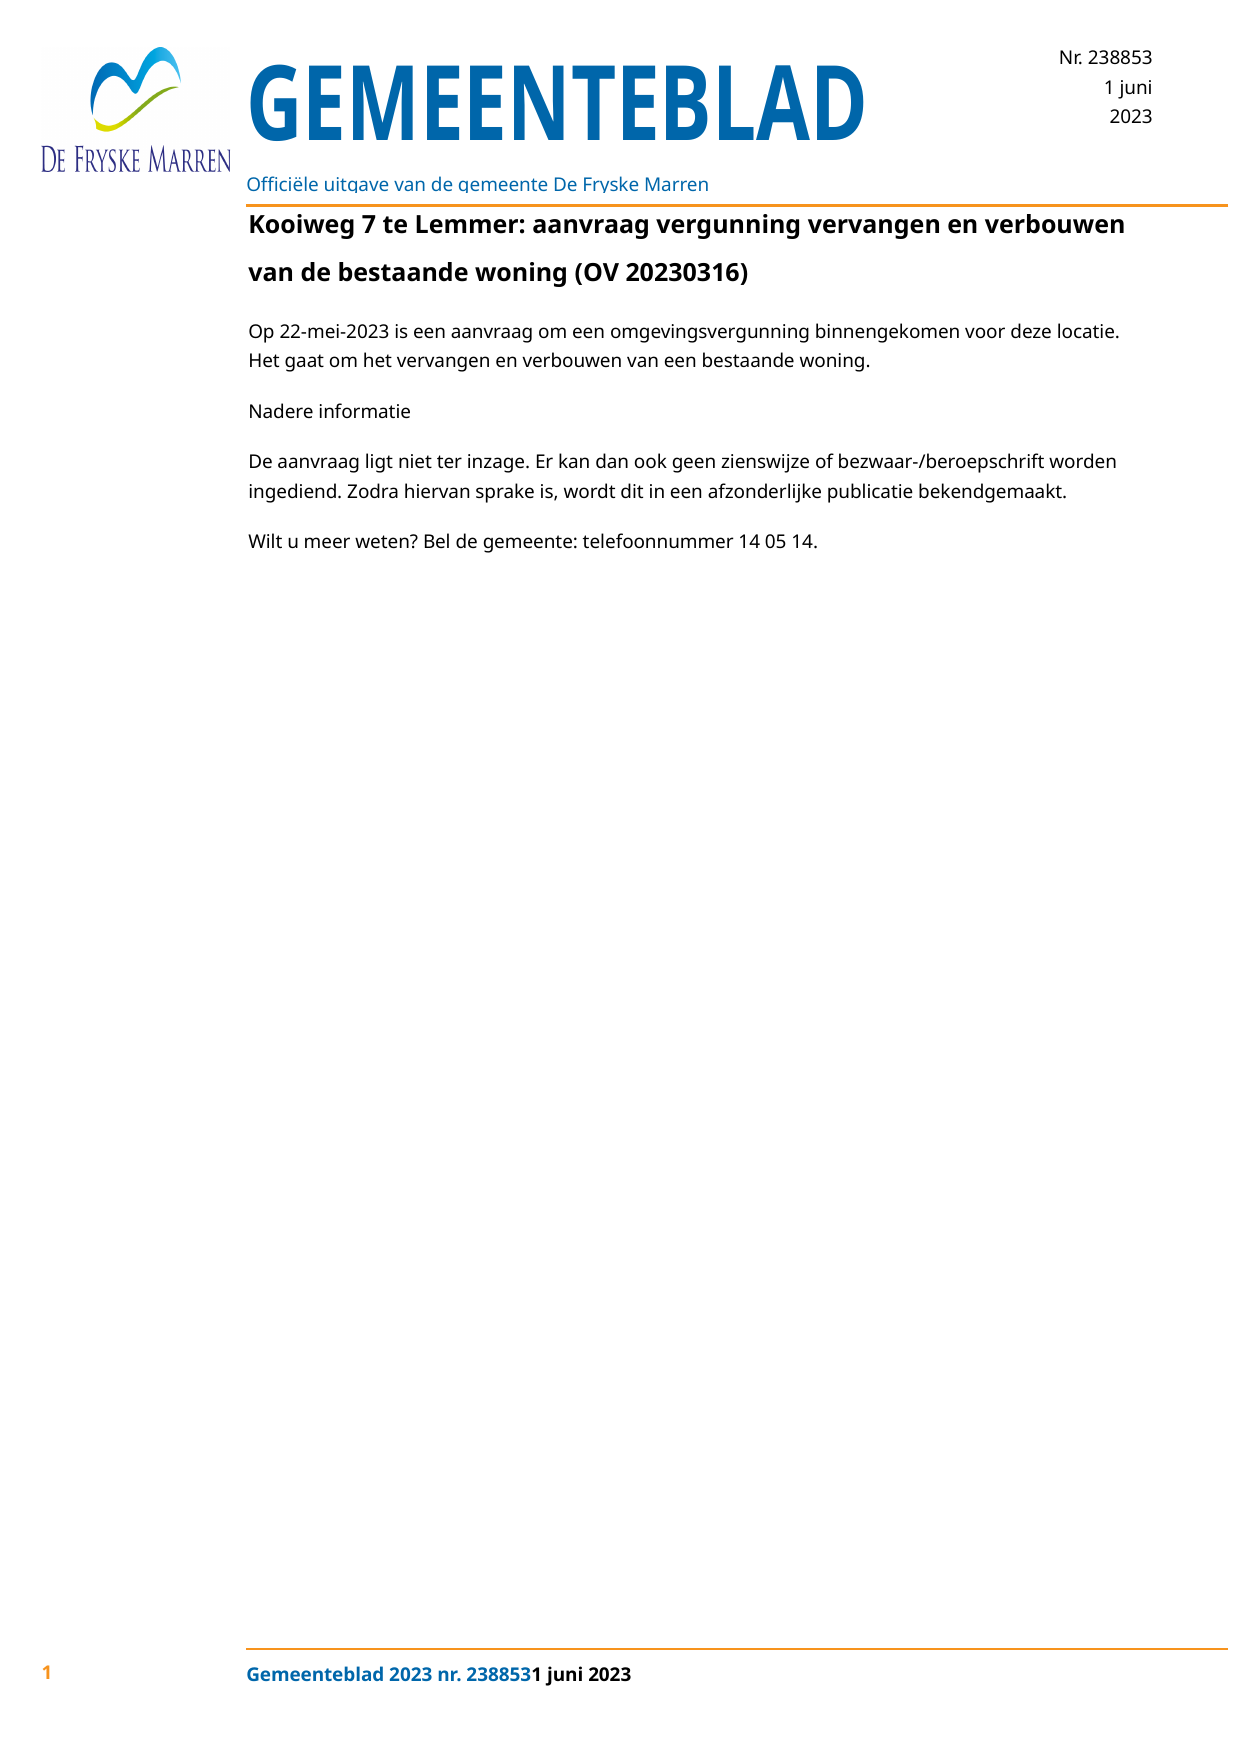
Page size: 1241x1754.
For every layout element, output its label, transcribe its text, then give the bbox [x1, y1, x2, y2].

picture [41, 47, 231, 172]
text Kooiweg 7 te Lemmer: aanvraag vergunning vervangen en verbouwen van de bestaande woning (OV 20230316) [248, 207, 1152, 288]
text Wilt u meer weten? Bel de gemeente: telefoonnummer 14 05 14. [248, 528, 1152, 554]
text Op 22-mei-2023 is een aanvraag om een omgevingsvergunning binnengekomen voor deze locatie. Het gaat om het vervangen en verbouwen van een bestaande woning. [248, 318, 1152, 373]
text De aanvraag ligt niet ter inzage. Er kan dan ook geen zienswijze of bezwaar-/beroepschrift worden ingediend. Zodra hiervan sprake is, wordt dit in een afzonderlijke publicatie bekendgemaakt. [248, 448, 1152, 504]
text Nadere informatie [248, 398, 1152, 424]
